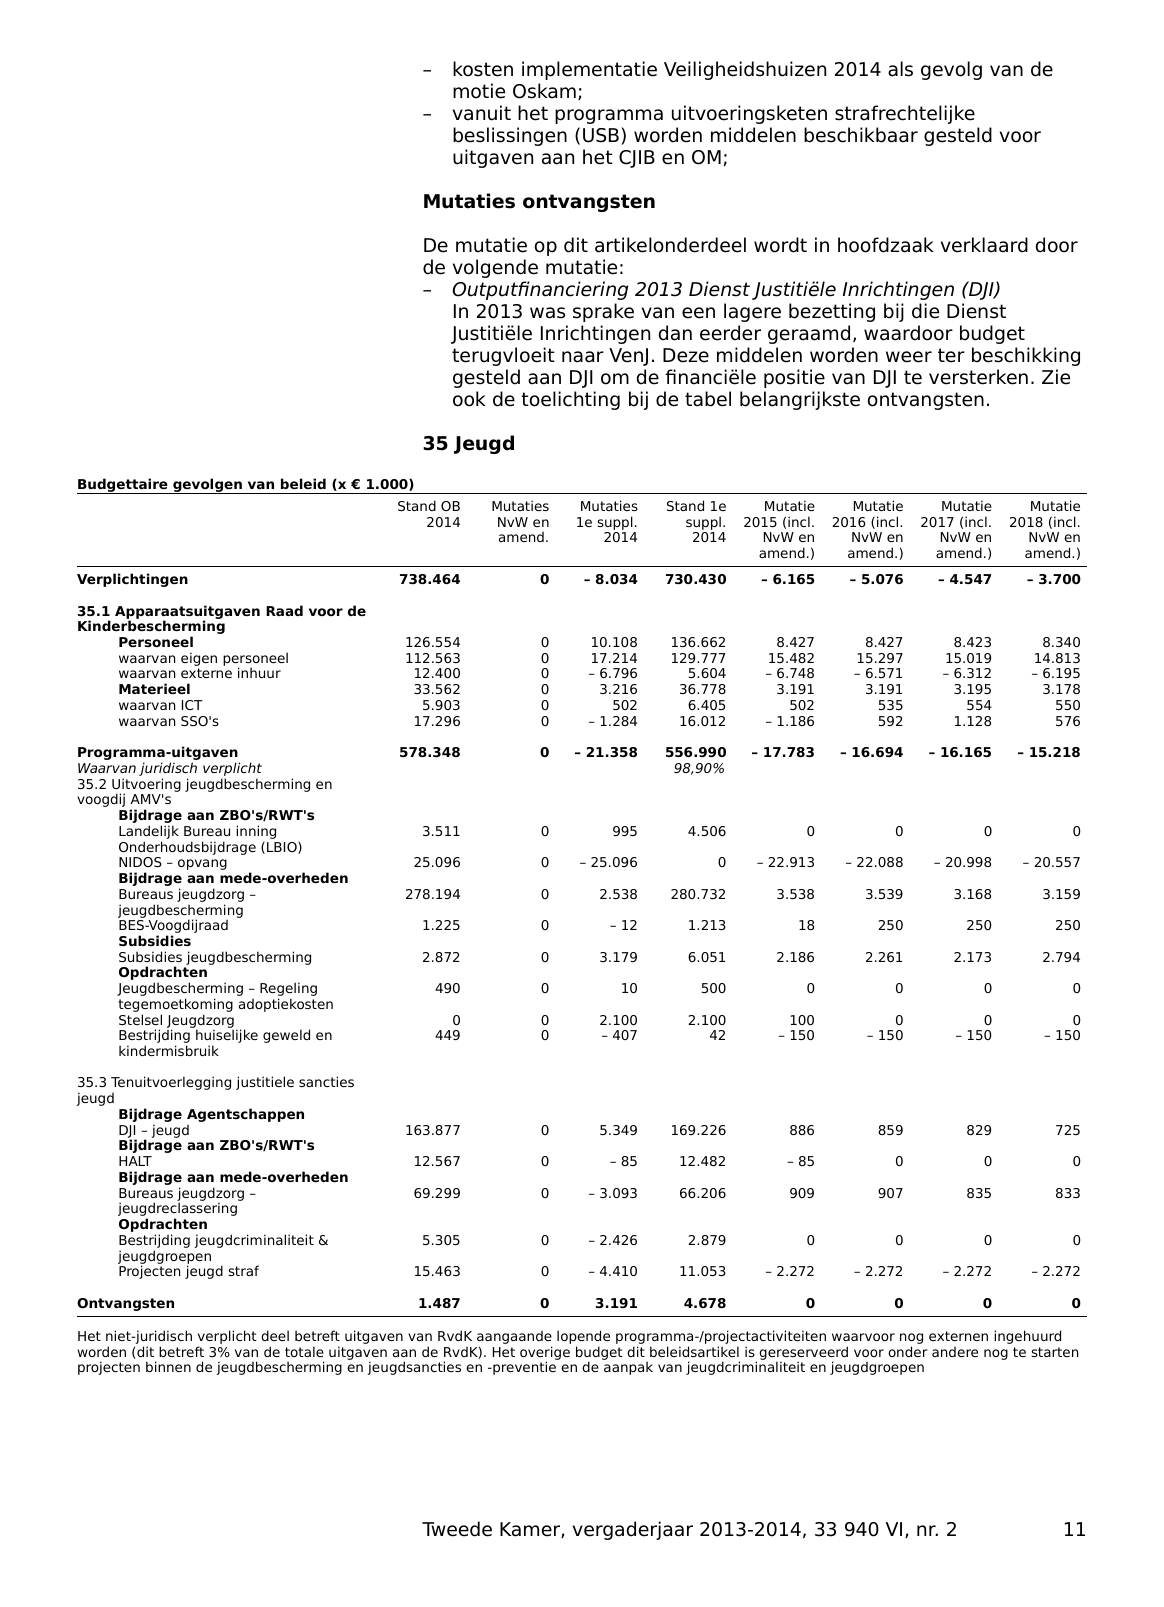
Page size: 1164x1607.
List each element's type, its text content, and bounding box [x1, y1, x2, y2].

table_cell 2.872 [378, 950, 466, 965]
table_cell [555, 729, 644, 745]
table_cell [77, 666, 112, 682]
table_cell [998, 1280, 1087, 1296]
table_cell [909, 604, 998, 635]
table_cell 0 [821, 1013, 909, 1028]
table_cell 0 [909, 824, 998, 855]
table_cell Subsidies jeugdbescherming [112, 950, 378, 965]
table_cell – 150 [998, 1028, 1087, 1059]
table_cell 5.349 [555, 1123, 644, 1138]
table_cell [821, 1217, 909, 1233]
table_cell [909, 934, 998, 949]
table_cell [998, 871, 1087, 887]
table_cell [77, 934, 112, 949]
table_cell [821, 588, 909, 603]
table_cell [466, 776, 555, 808]
table_cell [732, 761, 821, 776]
table_cell – 2.272 [998, 1264, 1087, 1280]
table_cell 592 [821, 714, 909, 729]
table_header Budgettaire gevolgen van beleid (x € 1.000) [77, 477, 1087, 493]
table_cell [732, 934, 821, 949]
table_cell 556.990 [644, 745, 732, 761]
table_cell 0 [466, 950, 555, 965]
table_cell [378, 1170, 466, 1185]
table_cell 3.216 [555, 682, 644, 698]
table_cell 0 [732, 824, 821, 855]
subtitle 35 Jeugd [422, 433, 1087, 455]
table_cell 15.297 [821, 651, 909, 666]
table_cell [732, 604, 821, 635]
table_cell [77, 698, 112, 713]
table_cell [998, 1107, 1087, 1122]
table_cell [378, 934, 466, 949]
table_cell 554 [909, 698, 998, 713]
table_cell 278.194 [378, 887, 466, 918]
table_cell [77, 1185, 112, 1217]
table_cell [466, 808, 555, 824]
table_cell 0 [466, 824, 555, 855]
table_cell [909, 1280, 998, 1296]
table_cell 15.463 [378, 1264, 466, 1280]
table_cell [644, 871, 732, 887]
table_cell [909, 776, 998, 808]
table_cell 576 [998, 714, 1087, 729]
table_cell Mutatie 2016 (incl. NvW en amend.) [821, 494, 909, 566]
table_cell 136.662 [644, 635, 732, 651]
table_cell 0 [909, 1013, 998, 1028]
table_cell – 4.410 [555, 1264, 644, 1280]
table_cell 0 [998, 1233, 1087, 1264]
table_cell 0 [466, 1233, 555, 1264]
table_cell 833 [998, 1185, 1087, 1217]
table_cell [378, 1138, 466, 1154]
table_cell [998, 808, 1087, 824]
table_cell [378, 965, 466, 981]
table_cell Bijdrage aan mede-overheden [112, 1170, 378, 1185]
table_cell [555, 761, 644, 776]
table_cell [77, 871, 112, 887]
table_cell – 21.358 [555, 745, 644, 761]
table_cell 169.226 [644, 1123, 732, 1138]
table_cell 17.296 [378, 714, 466, 729]
table_cell – 22.088 [821, 855, 909, 871]
table_cell [732, 808, 821, 824]
table_cell 8.427 [732, 635, 821, 651]
table_cell Jeugdbescherming – Regeling tegemoetkoming adoptiekosten [112, 981, 378, 1012]
table_cell – 4.547 [909, 567, 998, 588]
table_cell DJI – jeugd [112, 1123, 378, 1138]
table_cell Bijdrage aan mede-overheden [112, 871, 378, 887]
table_cell [112, 494, 378, 566]
table_cell [378, 1060, 466, 1075]
table_cell – 6.312 [909, 666, 998, 682]
table_cell [909, 1075, 998, 1107]
text In 2013 was sprake van een lagere bezetting bij die Dienst Justitiële Inrichtingen dan eerder geraamd, waardoor budget terugvloeit naar VenJ. Deze middelen worden weer ter beschikking gesteld aan DJI om de financiële positie van DJI te versterken. Zie ook de toelichting bij de tabel belangrijkste ontvangsten. [452, 301, 1087, 411]
table_cell – 2.272 [909, 1264, 998, 1280]
table_cell [77, 729, 112, 745]
table_cell [998, 761, 1087, 776]
table_cell 18 [732, 918, 821, 934]
table_cell – 2.272 [821, 1264, 909, 1280]
text – kosten implementatie Veiligheidshuizen 2014 als gevolg van de motie Oskam; [422, 59, 1087, 103]
table_cell 0 [466, 1154, 555, 1170]
table_cell – 150 [909, 1028, 998, 1059]
table_cell 0 [821, 1296, 909, 1316]
table_cell 15.482 [732, 651, 821, 666]
table_cell [998, 588, 1087, 603]
table_cell 730.430 [644, 567, 732, 588]
table_cell [732, 1138, 821, 1154]
table_cell Bestrijding jeugdcriminaliteit & jeugdgroepen [112, 1233, 378, 1264]
table_cell Bureaus jeugdzorg – jeugdbescherming [112, 887, 378, 918]
table_cell 0 [998, 981, 1087, 1012]
table_cell 3.159 [998, 887, 1087, 918]
table_cell 8.340 [998, 635, 1087, 651]
table_cell [821, 761, 909, 776]
table_cell BES-Voogdijraad [112, 918, 378, 934]
table_cell [821, 1075, 909, 1107]
table_cell 0 [466, 567, 555, 588]
table_cell 0 [466, 1185, 555, 1217]
table_cell [555, 1138, 644, 1154]
table_cell 0 [821, 1233, 909, 1264]
table_cell Bureaus jeugdzorg – jeugdreclassering [112, 1185, 378, 1217]
table_cell 835 [909, 1185, 998, 1217]
table_cell [77, 887, 112, 918]
table_cell [732, 1170, 821, 1185]
table_cell [77, 1233, 112, 1264]
table_cell [821, 965, 909, 981]
table_cell [378, 1075, 466, 1107]
table_cell [998, 729, 1087, 745]
table_cell [998, 1138, 1087, 1154]
table_cell [555, 871, 644, 887]
table_cell 6.051 [644, 950, 732, 965]
table_cell 909 [732, 1185, 821, 1217]
table_cell 98,90% [644, 761, 732, 776]
table_cell 42 [644, 1028, 732, 1059]
table_cell [555, 776, 644, 808]
table_cell [732, 729, 821, 745]
table_cell [77, 635, 112, 651]
table_cell [732, 1217, 821, 1233]
table_cell [732, 1060, 821, 1075]
table_cell waarvan SSO's [112, 714, 378, 729]
table_cell [732, 871, 821, 887]
table_cell [77, 1028, 112, 1059]
table_cell Opdrachten [112, 965, 378, 981]
table_cell Bestrijding huiselijke geweld en kindermisbruik [112, 1028, 378, 1059]
table_cell 17.214 [555, 651, 644, 666]
table_cell [466, 729, 555, 745]
table_cell [644, 1060, 732, 1075]
table_cell Bijdrage aan ZBO's/RWT's [112, 808, 378, 824]
table_cell [112, 1060, 378, 1075]
table_cell 129.777 [644, 651, 732, 666]
table_cell [909, 871, 998, 887]
table_cell [466, 871, 555, 887]
table_cell 0 [821, 824, 909, 855]
table_cell [909, 1060, 998, 1075]
table_cell 0 [466, 1028, 555, 1059]
table_cell [998, 776, 1087, 808]
table_cell Mutaties 1e suppl. 2014 [555, 494, 644, 566]
table_cell 0 [998, 1154, 1087, 1170]
table_cell 0 [466, 1264, 555, 1280]
table_cell 2.100 [555, 1013, 644, 1028]
table_cell [466, 761, 555, 776]
table_cell 280.732 [644, 887, 732, 918]
table_cell [112, 588, 378, 603]
table_cell 14.813 [998, 651, 1087, 666]
table_cell – 6.165 [732, 567, 821, 588]
table_cell 250 [821, 918, 909, 934]
table_cell 163.877 [378, 1123, 466, 1138]
table_cell [644, 1075, 732, 1107]
table_cell 0 [998, 824, 1087, 855]
table_cell [466, 588, 555, 603]
table_cell 3.191 [821, 682, 909, 698]
table_cell – 20.557 [998, 855, 1087, 871]
table_cell 0 [466, 651, 555, 666]
table_cell 886 [732, 1123, 821, 1138]
table_cell – 25.096 [555, 855, 644, 871]
table_cell [821, 808, 909, 824]
table_cell 4.506 [644, 824, 732, 855]
table_cell [732, 776, 821, 808]
table_cell 16.012 [644, 714, 732, 729]
table_cell [998, 1217, 1087, 1233]
table_cell [732, 1107, 821, 1122]
table_cell Mutatie 2015 (incl. NvW en amend.) [732, 494, 821, 566]
table_cell – 2.426 [555, 1233, 644, 1264]
table_cell 0 [466, 1296, 555, 1316]
table_cell [821, 604, 909, 635]
table_cell Bijdrage Agentschappen [112, 1107, 378, 1122]
table_cell 35.3 Tenuitvoerlegging justitiele sancties jeugd [77, 1075, 378, 1107]
table_cell [77, 1154, 112, 1170]
table_cell [378, 776, 466, 808]
table_cell [998, 1075, 1087, 1107]
table_cell [77, 1264, 112, 1280]
table_cell 3.539 [821, 887, 909, 918]
table_cell [821, 1280, 909, 1296]
table_cell [77, 588, 112, 603]
table_cell [555, 808, 644, 824]
table_cell [644, 729, 732, 745]
table_cell 1.225 [378, 918, 466, 934]
table_cell 535 [821, 698, 909, 713]
table_cell – 1.284 [555, 714, 644, 729]
table_cell 907 [821, 1185, 909, 1217]
table_cell [644, 1217, 732, 1233]
table_cell 725 [998, 1123, 1087, 1138]
table_cell 0 [998, 1013, 1087, 1028]
table_cell 490 [378, 981, 466, 1012]
table_cell [821, 1170, 909, 1185]
table_cell 738.464 [378, 567, 466, 588]
table_cell 0 [466, 887, 555, 918]
table_cell Mutatie 2018 (incl. NvW en amend.) [998, 494, 1087, 566]
table_cell – 22.913 [732, 855, 821, 871]
table_cell 0 [644, 855, 732, 871]
table_cell 250 [998, 918, 1087, 934]
table_cell Verplichtingen [77, 567, 378, 588]
table_cell waarvan eigen personeel [112, 651, 378, 666]
table_cell [644, 776, 732, 808]
table_cell 3.178 [998, 682, 1087, 698]
table_cell 1.128 [909, 714, 998, 729]
table_cell 15.019 [909, 651, 998, 666]
table_cell [732, 588, 821, 603]
text – vanuit het programma uitvoeringsketen strafrechtelijke beslissingen (USB) worden middelen beschikbaar gesteld voor uitgaven aan het CJIB en OM; [422, 103, 1087, 169]
table_cell [466, 604, 555, 635]
table_cell – 16.694 [821, 745, 909, 761]
table_cell Ontvangsten [77, 1296, 378, 1316]
table_cell [732, 1075, 821, 1107]
table_cell [821, 776, 909, 808]
table_cell 449 [378, 1028, 466, 1059]
table_cell 10.108 [555, 635, 644, 651]
table_cell 5.903 [378, 698, 466, 713]
table_cell 10 [555, 981, 644, 1012]
table_cell [555, 1170, 644, 1185]
table_cell [77, 918, 112, 934]
table_cell 2.794 [998, 950, 1087, 965]
table_cell 550 [998, 698, 1087, 713]
table_cell [77, 981, 112, 1012]
table_cell 0 [821, 981, 909, 1012]
table_cell 2.173 [909, 950, 998, 965]
table_cell 500 [644, 981, 732, 1012]
table_cell – 16.165 [909, 745, 998, 761]
table_cell – 15.218 [998, 745, 1087, 761]
table_cell [466, 934, 555, 949]
table_cell 2.186 [732, 950, 821, 965]
table_cell 0 [466, 714, 555, 729]
table_cell 126.554 [378, 635, 466, 651]
table_cell [77, 494, 112, 566]
table_cell 578.348 [378, 745, 466, 761]
table_cell Materieel [112, 682, 378, 698]
table_cell [555, 604, 644, 635]
table_cell Het niet-juridisch verplicht deel betreft uitgaven van RvdK aangaande lopende programma-/projectactiviteiten waarvoor nog externen ingehuurd worden (dit betreft 3% van de totale uitgaven aan de RvdK). Het overige budget dit beleidsartikel is gereserveerd voor onder andere nog te starten projecten binnen de jeugdbescherming en jeugdsancties en -preventie en de aanpak van jeugdcriminaliteit en jeugdgroepen [77, 1317, 1087, 1376]
table_cell – 150 [732, 1028, 821, 1059]
table_cell 69.299 [378, 1185, 466, 1217]
table_cell Bijdrage aan ZBO's/RWT's [112, 1138, 378, 1154]
table_cell Stand 1e suppl. 2014 [644, 494, 732, 566]
table_cell 0 [466, 698, 555, 713]
table_cell 3.179 [555, 950, 644, 965]
table_cell – 8.034 [555, 567, 644, 588]
table_cell Projecten jeugd straf [112, 1264, 378, 1280]
table_cell 36.778 [644, 682, 732, 698]
table_cell 0 [466, 855, 555, 871]
table_cell [821, 1138, 909, 1154]
table_cell [909, 965, 998, 981]
table_cell [378, 808, 466, 824]
table_cell [77, 855, 112, 871]
table_cell 859 [821, 1123, 909, 1138]
table_cell [909, 1170, 998, 1185]
table_cell [555, 965, 644, 981]
table_cell [77, 651, 112, 666]
subtitle Mutaties ontvangsten [422, 191, 1087, 213]
table_cell [378, 604, 466, 635]
table_cell [909, 1138, 998, 1154]
table_cell Programma-uitgaven [77, 745, 378, 761]
table_cell Stelsel Jeugdzorg [112, 1013, 378, 1028]
table_cell [821, 871, 909, 887]
table_cell [466, 965, 555, 981]
table_cell – 17.783 [732, 745, 821, 761]
table_cell [644, 934, 732, 949]
table_cell 33.562 [378, 682, 466, 698]
table_cell – 150 [821, 1028, 909, 1059]
table_cell 8.427 [821, 635, 909, 651]
table_cell 0 [378, 1013, 466, 1028]
table_cell [77, 965, 112, 981]
table_cell [644, 1280, 732, 1296]
table_cell 8.423 [909, 635, 998, 651]
table_cell Opdrachten [112, 1217, 378, 1233]
table_cell Subsidies [112, 934, 378, 949]
table_cell 0 [466, 1013, 555, 1028]
table_cell – 3.093 [555, 1185, 644, 1217]
table_cell [644, 588, 732, 603]
table_cell [378, 871, 466, 887]
table_cell 0 [466, 981, 555, 1012]
table_cell [466, 1280, 555, 1296]
table_cell [555, 1107, 644, 1122]
table_cell [77, 714, 112, 729]
table_cell 0 [466, 635, 555, 651]
table_cell 5.305 [378, 1233, 466, 1264]
table_cell 0 [466, 745, 555, 761]
table_cell [77, 808, 112, 824]
table_cell [555, 1075, 644, 1107]
table_cell 0 [909, 1296, 998, 1316]
table_cell [644, 808, 732, 824]
table_cell [909, 1217, 998, 1233]
table_cell 995 [555, 824, 644, 855]
table_cell 3.191 [732, 682, 821, 698]
table_cell 0 [466, 1123, 555, 1138]
table_cell [909, 729, 998, 745]
table_cell [77, 682, 112, 698]
table_cell 66.206 [644, 1185, 732, 1217]
table_cell 2.538 [555, 887, 644, 918]
table_cell 3.168 [909, 887, 998, 918]
table_cell [909, 808, 998, 824]
table_cell [77, 950, 112, 965]
table_cell 2.879 [644, 1233, 732, 1264]
table_cell [821, 1060, 909, 1075]
table_cell 0 [909, 981, 998, 1012]
table_cell [77, 1138, 112, 1154]
table_cell – 12 [555, 918, 644, 934]
table_cell Stand OB 2014 [378, 494, 466, 566]
table_cell [77, 1280, 112, 1296]
table_cell – 20.998 [909, 855, 998, 871]
table_cell [77, 1217, 112, 1233]
table_cell [644, 1138, 732, 1154]
table_cell [998, 1060, 1087, 1075]
table_cell 0 [998, 1296, 1087, 1316]
table_cell Landelijk Bureau inning Onderhoudsbijdrage (LBIO) [112, 824, 378, 855]
table_cell 0 [732, 981, 821, 1012]
table_cell 829 [909, 1123, 998, 1138]
table_cell – 407 [555, 1028, 644, 1059]
table_cell [555, 588, 644, 603]
table_cell [378, 729, 466, 745]
table_cell 12.482 [644, 1154, 732, 1170]
table_cell 25.096 [378, 855, 466, 871]
table_cell 12.567 [378, 1154, 466, 1170]
table_cell 0 [732, 1296, 821, 1316]
table_cell 112.563 [378, 651, 466, 666]
table_cell [466, 1170, 555, 1185]
table_cell – 85 [732, 1154, 821, 1170]
table_cell [644, 604, 732, 635]
table_cell – 1.186 [732, 714, 821, 729]
table_cell [821, 729, 909, 745]
table_cell 0 [732, 1233, 821, 1264]
table_cell [821, 1107, 909, 1122]
table_cell waarvan externe inhuur [112, 666, 378, 682]
table_cell 2.100 [644, 1013, 732, 1028]
table_cell [644, 965, 732, 981]
table_cell [378, 1280, 466, 1296]
table_cell [112, 729, 378, 745]
table_cell – 3.700 [998, 567, 1087, 588]
table_cell [77, 1123, 112, 1138]
table_cell – 2.272 [732, 1264, 821, 1280]
table_cell 0 [909, 1233, 998, 1264]
table_cell NIDOS – opvang [112, 855, 378, 871]
table_cell – 5.076 [821, 567, 909, 588]
table_cell Mutaties NvW en amend. [466, 494, 555, 566]
table_cell [644, 1107, 732, 1122]
table_cell [77, 1107, 112, 1122]
table_cell [466, 1075, 555, 1107]
table_cell [555, 1060, 644, 1075]
table_cell – 6.195 [998, 666, 1087, 682]
table_cell 35.2 Uitvoering jeugdbescherming en voogdij AMV's [77, 776, 378, 808]
table_cell HALT [112, 1154, 378, 1170]
table_cell 3.538 [732, 887, 821, 918]
table_cell 0 [821, 1154, 909, 1170]
table_cell 0 [909, 1154, 998, 1170]
table_cell 1.213 [644, 918, 732, 934]
table_cell Personeel [112, 635, 378, 651]
table_cell Mutatie 2017 (incl. NvW en amend.) [909, 494, 998, 566]
table_cell [466, 1138, 555, 1154]
table_cell 3.511 [378, 824, 466, 855]
table_cell [909, 1107, 998, 1122]
table_cell 3.191 [555, 1296, 644, 1316]
table_cell waarvan ICT [112, 698, 378, 713]
table_cell [998, 965, 1087, 981]
table_cell 4.678 [644, 1296, 732, 1316]
table_cell [466, 1107, 555, 1122]
table_cell [998, 934, 1087, 949]
text – Outputfinanciering 2013 Dienst Justitiële Inrichtingen (DJI) [422, 279, 1087, 301]
table_cell [555, 934, 644, 949]
table_cell [732, 1280, 821, 1296]
table_cell [909, 588, 998, 603]
table_cell 502 [732, 698, 821, 713]
table_cell [644, 1170, 732, 1185]
table_cell 6.405 [644, 698, 732, 713]
table_cell [998, 1170, 1087, 1185]
table_cell 3.195 [909, 682, 998, 698]
text De mutatie op dit artikelonderdeel wordt in hoofdzaak verklaard door de volgende mutatie: [422, 235, 1087, 279]
table_cell 35.1 Apparaatsuitgaven Raad voor de Kinderbescherming [77, 604, 378, 635]
table_cell [466, 1060, 555, 1075]
table_cell [378, 1217, 466, 1233]
table_cell [378, 588, 466, 603]
table_cell [466, 1217, 555, 1233]
table_cell 250 [909, 918, 998, 934]
table_cell – 6.571 [821, 666, 909, 682]
table_cell [998, 604, 1087, 635]
table_cell [732, 965, 821, 981]
table_cell – 6.748 [732, 666, 821, 682]
table_cell [821, 934, 909, 949]
table_cell 0 [466, 918, 555, 934]
table_cell 100 [732, 1013, 821, 1028]
table_cell Waarvan juridisch verplicht [77, 761, 378, 776]
table_cell 5.604 [644, 666, 732, 682]
table_cell 502 [555, 698, 644, 713]
table_cell [378, 761, 466, 776]
table_cell 1.487 [378, 1296, 466, 1316]
table_cell 0 [466, 666, 555, 682]
table_cell – 85 [555, 1154, 644, 1170]
table_cell 0 [466, 682, 555, 698]
table_cell 2.261 [821, 950, 909, 965]
table_cell 11.053 [644, 1264, 732, 1280]
table_cell [909, 761, 998, 776]
table_cell [77, 1170, 112, 1185]
table_cell [77, 1013, 112, 1028]
table_cell [555, 1217, 644, 1233]
table_cell – 6.796 [555, 666, 644, 682]
table_cell [112, 1280, 378, 1296]
table_cell [378, 1107, 466, 1122]
table_cell [77, 1060, 112, 1075]
table_cell [555, 1280, 644, 1296]
table_cell 12.400 [378, 666, 466, 682]
table_cell [77, 824, 112, 855]
